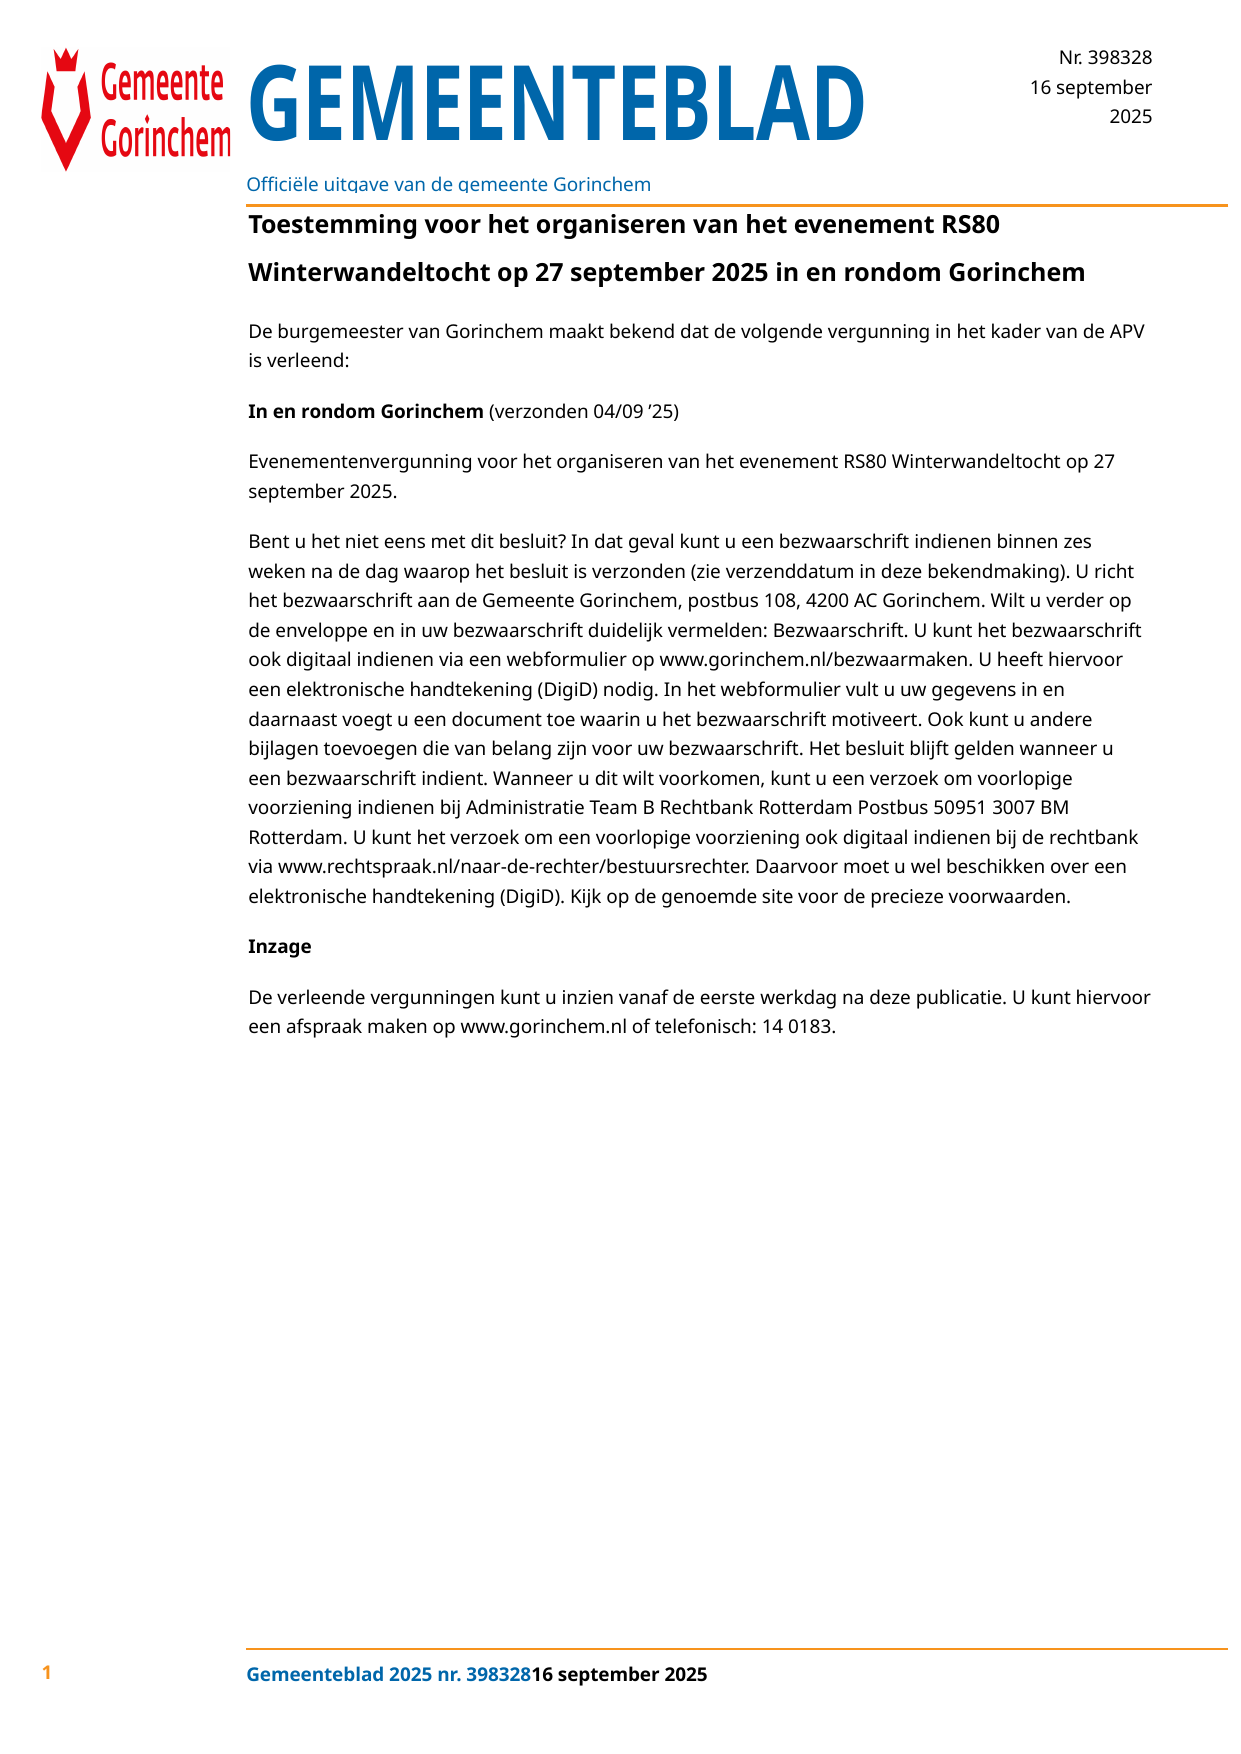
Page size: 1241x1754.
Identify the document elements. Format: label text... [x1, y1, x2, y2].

text Toestemming voor het organiseren van het evenement RS80 Winterwandeltocht op 27 september 2025 in en rondom Gorinchem [248, 207, 1152, 288]
text In en rondom Gorinchem (verzonden 04/09 ’25) [248, 398, 1152, 424]
text Inzage [248, 934, 1152, 959]
text Evenementenvergunning voor het organiseren van het evenement RS80 Winterwandeltocht op 27 september 2025. [248, 448, 1152, 504]
picture [41, 47, 231, 172]
text De verleende vergunningen kunt u inzien vanaf de eerste werkdag na deze publicatie. U kunt hiervoor een afspraak maken op www.gorinchem.nl of telefonisch: 14 0183. [248, 984, 1152, 1039]
text Bent u het niet eens met dit besluit? In dat geval kunt u een bezwaarschrift indienen binnen zes weken na de dag waarop het besluit is verzonden (zie verzenddatum in deze bekendmaking). U richt het bezwaarschrift aan de Gemeente Gorinchem, postbus 108, 4200 AC Gorinchem. Wilt u verder op de enveloppe en in uw bezwaarschrift duidelijk vermelden: Bezwaarschrift. U kunt het bezwaarschrift ook digitaal indienen via een webformulier op www.gorinchem.nl/bezwaarmaken. U heeft hiervoor een elektronische handtekening (DigiD) nodig. In het webformulier vult u uw gegevens in en daarnaast voegt u een document toe waarin u het bezwaarschrift motiveert. Ook kunt u andere bijlagen toevoegen die van belang zijn voor uw bezwaarschrift. Het besluit blijft gelden wanneer u een bezwaarschrift indient. Wanneer u dit wilt voorkomen, kunt u een verzoek om voorlopige voorziening indienen bij Administratie Team B Rechtbank Rotterdam Postbus 50951 3007 BM Rotterdam. U kunt het verzoek om een voorlopige voorziening ook digitaal indienen bij de rechtbank via www.rechtspraak.nl/naar-de-rechter/bestuursrechter. Daarvoor moet u wel beschikken over een elektronische handtekening (DigiD). Kijk op de genoemde site voor de precieze voorwaarden. [248, 528, 1152, 909]
text De burgemeester van Gorinchem maakt bekend dat de volgende vergunning in het kader van de APV is verleend: [248, 318, 1152, 373]
